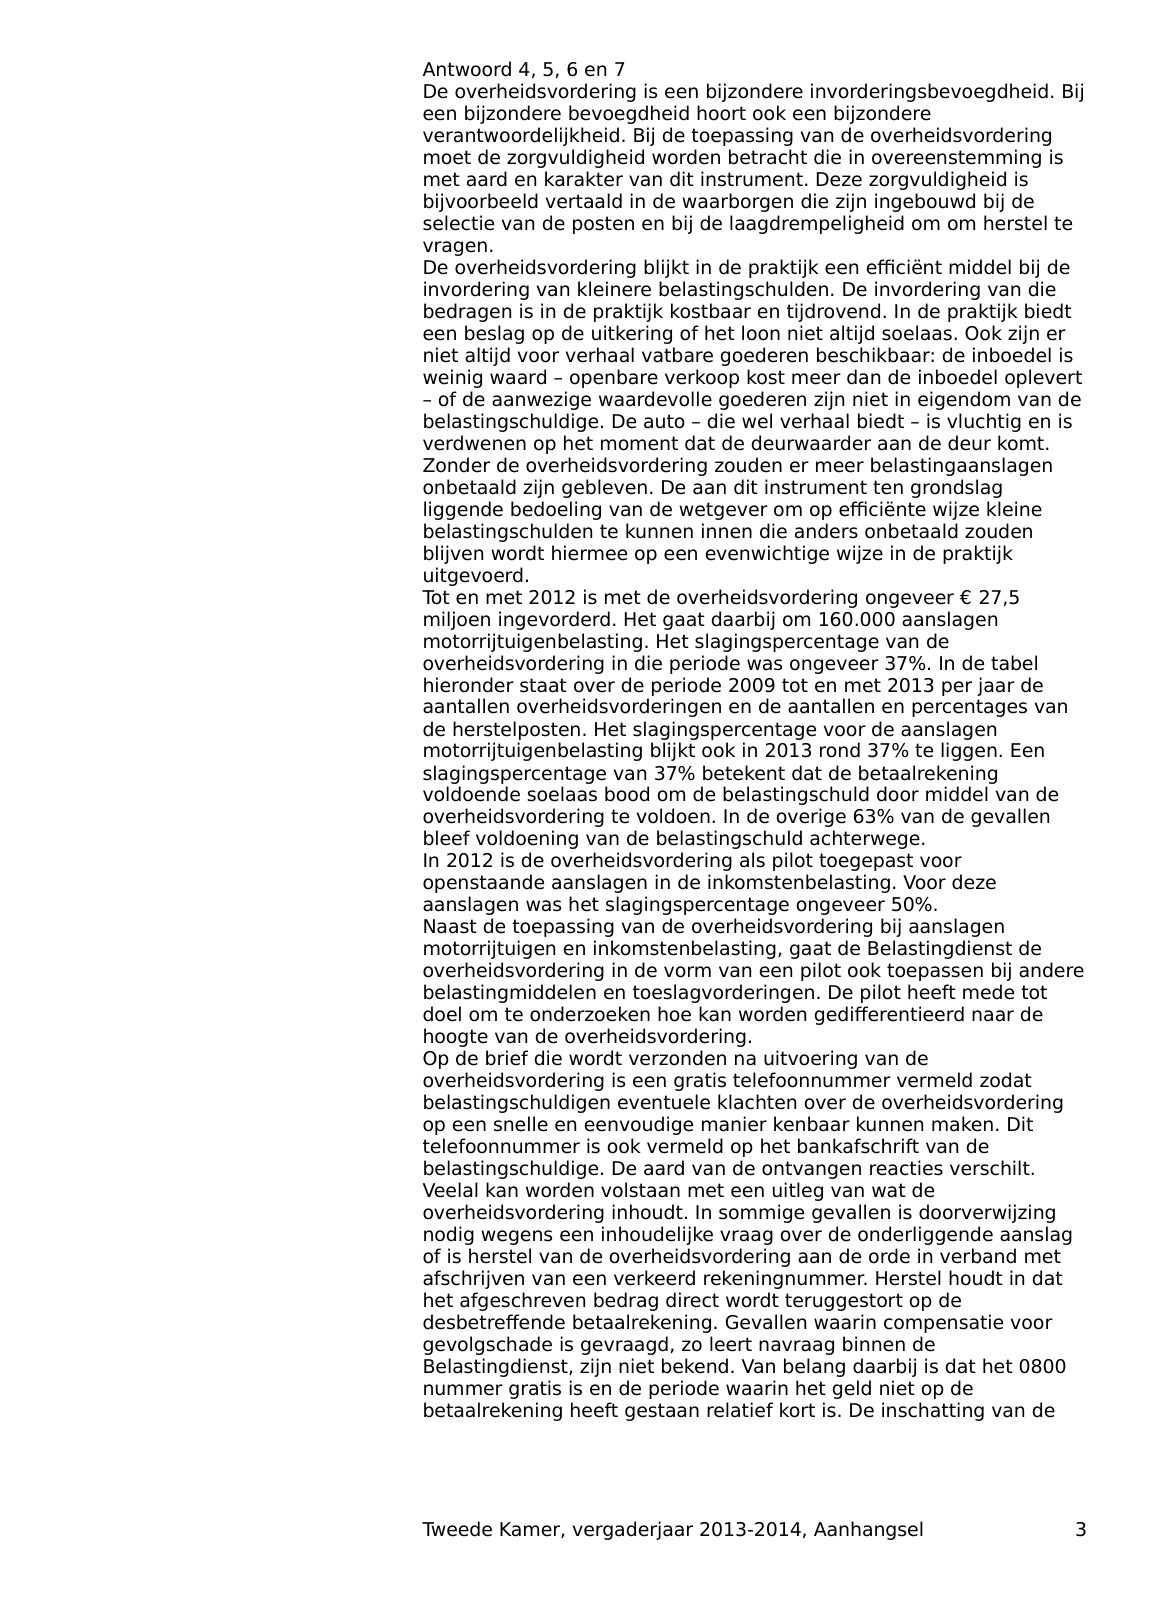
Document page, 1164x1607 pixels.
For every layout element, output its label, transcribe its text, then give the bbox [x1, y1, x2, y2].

text In 2012 is de overheidsvordering als pilot toegepast voor openstaande aanslagen in de inkomstenbelasting. Voor deze aanslagen was het slagingspercentage ongeveer 50%. [422, 850, 1087, 916]
text De overheidsvordering is een bijzondere invorderingsbevoegdheid. Bij een bijzondere bevoegdheid hoort ook een bijzondere verantwoordelijkheid. Bij de toepassing van de overheidsvordering moet de zorgvuldigheid worden betracht die in overeenstemming is met aard en karakter van dit instrument. Deze zorgvuldigheid is bijvoorbeeld vertaald in de waarborgen die zijn ingebouwd bij de selectie van de posten en bij de laagdrempeligheid om om herstel te vragen. [422, 81, 1087, 257]
text Tot en met 2012 is met de overheidsvordering ongeveer € 27,5 miljoen ingevorderd. Het gaat daarbij om 160.000 aanslagen motorrijtuigenbelasting. Het slagingspercentage van de overheidsvordering in die periode was ongeveer 37%. In de tabel hieronder staat over de periode 2009 tot en met 2013 per jaar de aantallen overheidsvorderingen en de aantallen en percentages van de herstelposten. Het slagingspercentage voor de aanslagen motorrijtuigenbelasting blijkt ook in 2013 rond 37% te liggen. Een slagingspercentage van 37% betekent dat de betaalrekening voldoende soelaas bood om de belastingschuld door middel van de overheidsvordering te voldoen. In de overige 63% van de gevallen bleef voldoening van de belastingschuld achterwege. [422, 587, 1087, 850]
text Antwoord 4, 5, 6 en 7 [422, 59, 1087, 81]
text Op de brief die wordt verzonden na uitvoering van de overheidsvordering is een gratis telefoonnummer vermeld zodat belastingschuldigen eventuele klachten over de overheidsvordering op een snelle en eenvoudige manier kenbaar kunnen maken. Dit telefoonnummer is ook vermeld op het bankafschrift van de belastingschuldige. De aard van de ontvangen reacties verschilt. Veelal kan worden volstaan met een uitleg van wat de overheidsvordering inhoudt. In sommige gevallen is doorverwijzing nodig wegens een inhoudelijke vraag over de onderliggende aanslag of is herstel van de overheidsvordering aan de orde in verband met afschrijven van een verkeerd rekeningnummer. Herstel houdt in dat het afgeschreven bedrag direct wordt teruggestort op de desbetreffende betaalrekening. Gevallen waarin compensatie voor gevolgschade is gevraagd, zo leert navraag binnen de Belastingdienst, zijn niet bekend. Van belang daarbij is dat het 0800 nummer gratis is en de periode waarin het geld niet op de betaalrekening heeft gestaan relatief kort is. De inschatting van de [422, 1048, 1087, 1422]
text Naast de toepassing van de overheidsvordering bij aanslagen motorrijtuigen en inkomstenbelasting, gaat de Belastingdienst de overheidsvordering in de vorm van een pilot ook toepassen bij andere belastingmiddelen en toeslagvorderingen. De pilot heeft mede tot doel om te onderzoeken hoe kan worden gedifferentieerd naar de hoogte van de overheidsvordering. [422, 916, 1087, 1048]
text De overheidsvordering blijkt in de praktijk een efficiënt middel bij de invordering van kleinere belastingschulden. De invordering van die bedragen is in de praktijk kostbaar en tijdrovend. In de praktijk biedt een beslag op de uitkering of het loon niet altijd soelaas. Ook zijn er niet altijd voor verhaal vatbare goederen beschikbaar: de inboedel is weinig waard – openbare verkoop kost meer dan de inboedel oplevert – of de aanwezige waardevolle goederen zijn niet in eigendom van de belastingschuldige. De auto – die wel verhaal biedt – is vluchtig en is verdwenen op het moment dat de deurwaarder aan de deur komt. Zonder de overheidsvordering zouden er meer belastingaanslagen onbetaald zijn gebleven. De aan dit instrument ten grondslag liggende bedoeling van de wetgever om op efficiënte wijze kleine belastingschulden te kunnen innen die anders onbetaald zouden blijven wordt hiermee op een evenwichtige wijze in de praktijk uitgevoerd. [422, 257, 1087, 587]
